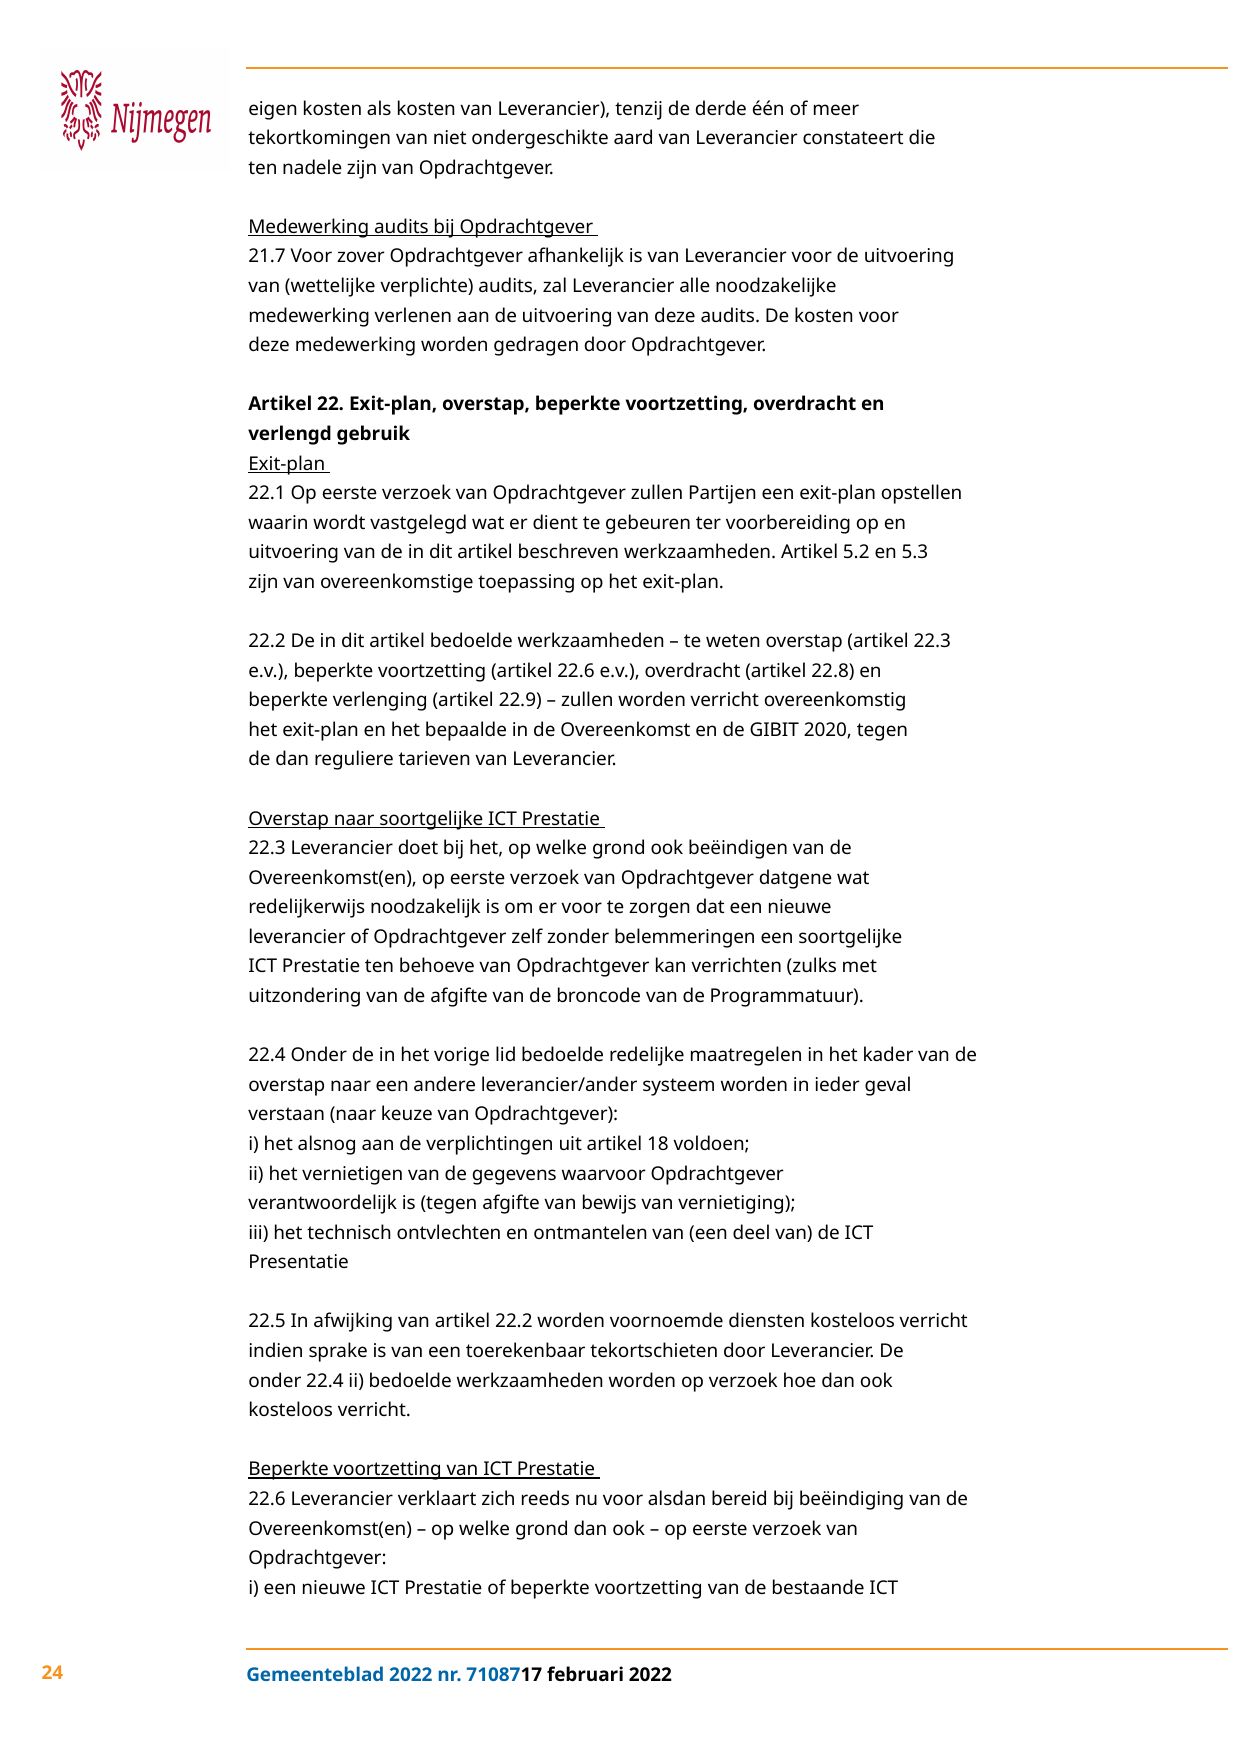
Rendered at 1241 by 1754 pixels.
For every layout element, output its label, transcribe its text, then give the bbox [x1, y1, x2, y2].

text Artikel 22. Exit-plan, overstap, beperkte voortzetting, overdracht en [248, 391, 1152, 416]
text overstap naar een andere leverancier/ander systeem worden in ieder geval [248, 1071, 1152, 1097]
text de dan reguliere tarieven van Leverancier. [248, 746, 1152, 771]
text deze medewerking worden gedragen door Opdrachtgever. [248, 331, 1152, 357]
text het exit-plan en het bepaalde in de Overeenkomst en de GIBIT 2020, tegen [248, 716, 1152, 742]
text beperkte verlenging (artikel 22.9) – zullen worden verricht overeenkomstig [248, 686, 1152, 712]
text waarin wordt vastgelegd wat er dient te gebeuren ter voorbereiding op en [248, 509, 1152, 535]
text 22.6 Leverancier verklaart zich reeds nu voor alsdan bereid bij beëindiging van de [248, 1485, 1152, 1511]
text Exit-plan [248, 450, 1152, 476]
text Presentatie [248, 1248, 1152, 1274]
text Overstap naar soortgelijke ICT Prestatie [248, 805, 1152, 831]
text 22.2 De in dit artikel bedoelde werkzaamheden – te weten overstap (artikel 22.3 [248, 627, 1152, 653]
text indien sprake is van een toerekenbaar tekortschieten door Leverancier. De [248, 1337, 1152, 1363]
text medewerking verlenen aan de uitvoering van deze audits. De kosten voor [248, 302, 1152, 328]
text ii) het vernietigen van de gegevens waarvoor Opdrachtgever [248, 1160, 1152, 1186]
text verstaan (naar keuze van Opdrachtgever): [248, 1101, 1152, 1126]
text e.v.), beperkte voortzetting (artikel 22.6 e.v.), overdracht (artikel 22.8) en [248, 657, 1152, 683]
text i) het alsnog aan de verplichtingen uit artikel 18 voldoen; [248, 1130, 1152, 1156]
text verantwoordelijk is (tegen afgifte van bewijs van vernietiging); [248, 1189, 1152, 1215]
text verlengd gebruik [248, 420, 1152, 446]
text 22.5 In afwijking van artikel 22.2 worden voornoemde diensten kosteloos verricht [248, 1308, 1152, 1333]
text 22.3 Leverancier doet bij het, op welke grond ook beëindigen van de [248, 834, 1152, 860]
text Overeenkomst(en), op eerste verzoek van Opdrachtgever datgene wat [248, 864, 1152, 890]
text zijn van overeenkomstige toepassing op het exit-plan. [248, 568, 1152, 594]
text 22.4 Onder de in het vorige lid bedoelde redelijke maatregelen in het kader van de [248, 1041, 1152, 1067]
text uitzondering van de afgifte van de broncode van de Programmatuur). [248, 982, 1152, 1008]
picture [41, 47, 231, 172]
text 21.7 Voor zover Opdrachtgever afhankelijk is van Leverancier voor de uitvoering [248, 243, 1152, 268]
text Opdrachtgever: [248, 1544, 1152, 1570]
text uitvoering van de in dit artikel beschreven werkzaamheden. Artikel 5.2 en 5.3 [248, 538, 1152, 564]
text iii) het technisch ontvlechten en ontmantelen van (een deel van) de ICT [248, 1219, 1152, 1245]
text ICT Prestatie ten behoeve van Opdrachtgever kan verrichten (zulks met [248, 953, 1152, 978]
text Medewerking audits bij Opdrachtgever [248, 213, 1152, 239]
text kosteloos verricht. [248, 1396, 1152, 1422]
text eigen kosten als kosten van Leverancier), tenzij de derde één of meer [248, 95, 1152, 121]
text ten nadele zijn van Opdrachtgever. [248, 154, 1152, 180]
text van (wettelijke verplichte) audits, zal Leverancier alle noodzakelijke [248, 272, 1152, 298]
text onder 22.4 ii) bedoelde werkzaamheden worden op verzoek hoe dan ook [248, 1367, 1152, 1393]
text redelijkerwijs noodzakelijk is om er voor te zorgen dat een nieuwe [248, 893, 1152, 919]
text i) een nieuwe ICT Prestatie of beperkte voortzetting van de bestaande ICT [248, 1574, 1152, 1600]
text tekortkomingen van niet ondergeschikte aard van Leverancier constateert die [248, 124, 1152, 150]
text 22.1 Op eerste verzoek van Opdrachtgever zullen Partijen een exit-plan opstellen [248, 479, 1152, 505]
text leverancier of Opdrachtgever zelf zonder belemmeringen een soortgelijke [248, 923, 1152, 949]
text Beperkte voortzetting van ICT Prestatie [248, 1456, 1152, 1481]
text Overeenkomst(en) – op welke grond dan ook – op eerste verzoek van [248, 1515, 1152, 1541]
